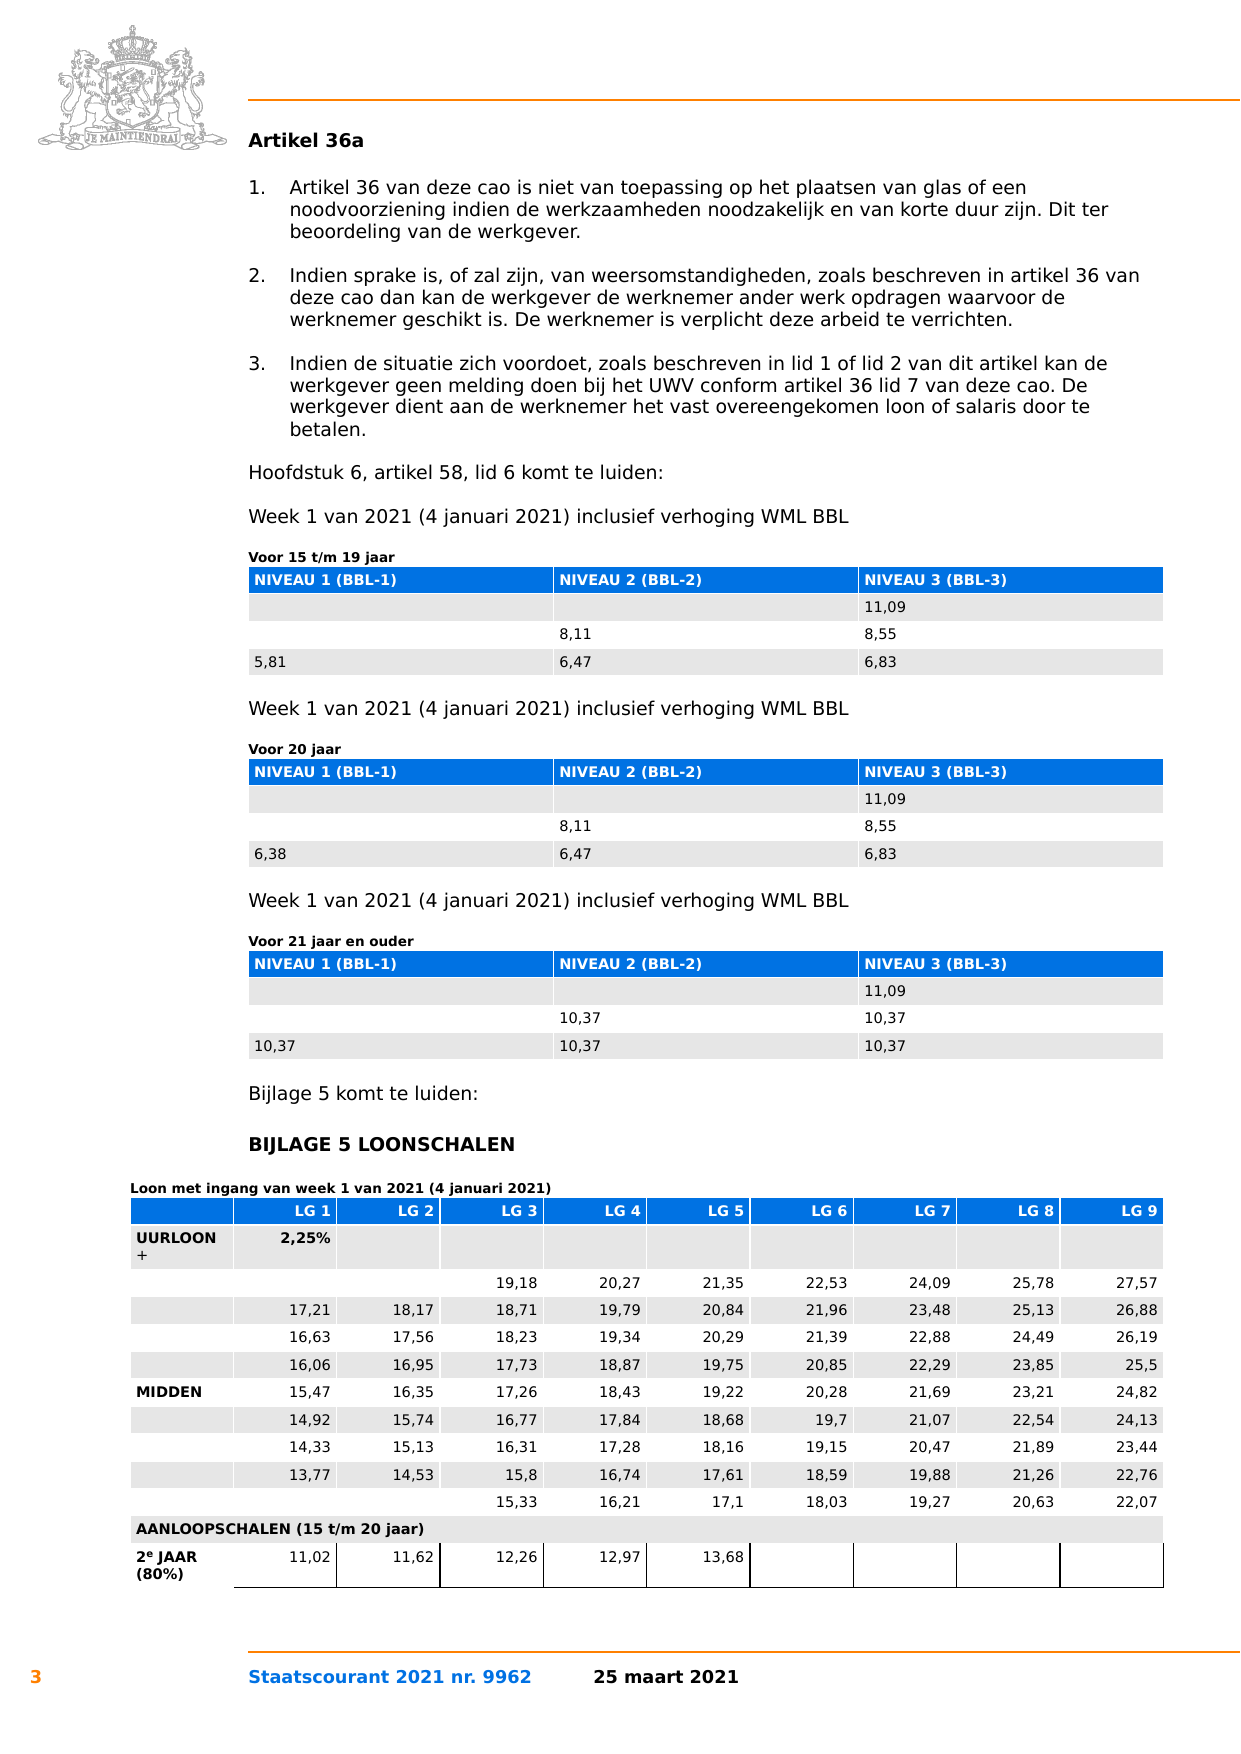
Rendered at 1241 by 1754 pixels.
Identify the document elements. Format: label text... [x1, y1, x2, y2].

table_cell 24,09 [854, 1270, 956, 1296]
table_cell NIVEAU 2 (BBL-2) [554, 759, 858, 785]
table_cell [131, 1489, 233, 1515]
table_cell 16,31 [441, 1434, 543, 1461]
table_cell [131, 1352, 233, 1378]
table_cell 17,84 [544, 1407, 646, 1433]
table_cell [1061, 1544, 1163, 1587]
table_cell 22,88 [854, 1325, 956, 1351]
table_cell [131, 1297, 233, 1324]
table_cell [337, 1270, 439, 1296]
table_cell 18,43 [544, 1380, 646, 1406]
table_cell 25,5 [1061, 1352, 1163, 1378]
table_cell 18,17 [337, 1297, 439, 1324]
table_cell LG 6 [751, 1198, 853, 1224]
table_cell [544, 1226, 646, 1269]
table_cell 17,28 [544, 1434, 646, 1461]
table_cell [854, 1226, 956, 1269]
table_cell [957, 1544, 1059, 1587]
table_cell NIVEAU 3 (BBL-3) [859, 951, 1163, 977]
table_cell NIVEAU 1 (BBL-1) [249, 759, 553, 785]
table_cell 20,47 [854, 1434, 956, 1461]
table_cell 6,38 [249, 841, 553, 867]
table_cell [554, 594, 858, 621]
table_cell 2e JAAR (80%) [131, 1544, 233, 1587]
table_cell UURLOON + [131, 1226, 233, 1269]
table_cell NIVEAU 2 (BBL-2) [554, 567, 858, 593]
table_cell 20,29 [647, 1325, 749, 1351]
table_cell 20,27 [544, 1270, 646, 1296]
table_cell 8,11 [554, 814, 858, 840]
text 2. Indien sprake is, of zal zijn, van weersomstandigheden, zoals beschreven in artikel 36 van deze cao dan kan de werkgever de werknemer ander werk opdragen waarvoor de werknemer geschikt is. De werknemer is verplicht deze arbeid te verrichten. [248, 265, 1163, 331]
table_cell 22,53 [751, 1270, 853, 1296]
table_cell 20,63 [957, 1489, 1059, 1515]
table_cell 11,62 [337, 1544, 439, 1587]
table_cell [131, 1325, 233, 1351]
table_cell 18,71 [441, 1297, 543, 1324]
table_cell 16,77 [441, 1407, 543, 1433]
subtitle Artikel 36a [248, 130, 1163, 152]
table_cell 12,26 [441, 1544, 543, 1587]
table_cell [249, 1006, 553, 1032]
table_cell 8,55 [859, 622, 1163, 648]
table_cell 20,28 [751, 1380, 853, 1406]
table_cell 19,18 [441, 1270, 543, 1296]
table_cell [249, 594, 553, 621]
table_cell 16,35 [337, 1380, 439, 1406]
table_cell 22,29 [854, 1352, 956, 1378]
table_cell 22,76 [1061, 1462, 1163, 1488]
table_cell [131, 1198, 233, 1224]
table_cell 16,74 [544, 1462, 646, 1488]
table_cell 11,09 [859, 594, 1163, 621]
table_cell LG 5 [647, 1198, 749, 1224]
table_cell 21,39 [751, 1325, 853, 1351]
table_cell 14,53 [337, 1462, 439, 1488]
table_cell 10,37 [859, 1033, 1163, 1059]
table_cell 17,56 [337, 1325, 439, 1351]
table_cell 11,02 [234, 1544, 336, 1587]
table_cell 8,55 [859, 814, 1163, 840]
table_cell 18,59 [751, 1462, 853, 1488]
table_header Voor 15 t/m 19 jaar [248, 550, 1163, 566]
table_cell LG 7 [854, 1198, 956, 1224]
table_cell 18,23 [441, 1325, 543, 1351]
table_cell 16,21 [544, 1489, 646, 1515]
table_cell 17,73 [441, 1352, 543, 1378]
table_cell NIVEAU 1 (BBL-1) [249, 567, 553, 593]
text 3. Indien de situatie zich voordoet, zoals beschreven in lid 1 of lid 2 van dit artikel kan de werkgever geen melding doen bij het UWV conform artikel 36 lid 7 van deze cao. De werkgever dient aan de werknemer het vast overeengekomen loon of salaris door te betalen. [248, 352, 1163, 440]
table_cell 11,09 [859, 786, 1163, 813]
table_cell 14,92 [234, 1407, 336, 1433]
table_cell 21,69 [854, 1380, 956, 1406]
table_cell [131, 1270, 233, 1296]
table_cell 23,21 [957, 1380, 1059, 1406]
table_cell 21,89 [957, 1434, 1059, 1461]
table_cell [1061, 1226, 1163, 1269]
table_header Loon met ingang van week 1 van 2021 (4 januari 2021) [130, 1181, 1163, 1197]
text Week 1 van 2021 (4 januari 2021) inclusief verhoging WML BBL [248, 506, 1163, 528]
subtitle BIJLAGE 5 LOONSCHALEN [248, 1134, 1163, 1156]
text Hoofdstuk 6, artikel 58, lid 6 komt te luiden: [248, 462, 1163, 484]
table_cell 14,33 [234, 1434, 336, 1461]
table_cell 15,74 [337, 1407, 439, 1433]
table_cell 6,83 [859, 649, 1163, 675]
text 1. Artikel 36 van deze cao is niet van toepassing op het plaatsen van glas of een noodvoorziening indien de werkzaamheden noodzakelijk en van korte duur zijn. Dit ter beoordeling van de werkgever. [248, 177, 1163, 243]
table_cell 18,16 [647, 1434, 749, 1461]
table_cell 10,37 [249, 1033, 553, 1059]
table_cell 11,09 [859, 978, 1163, 1005]
table_cell 17,1 [647, 1489, 749, 1515]
table_cell LG 3 [441, 1198, 543, 1224]
table_cell 21,07 [854, 1407, 956, 1433]
table_cell 25,13 [957, 1297, 1059, 1324]
table_cell 27,57 [1061, 1270, 1163, 1296]
table_cell 21,96 [751, 1297, 853, 1324]
table_cell 19,79 [544, 1297, 646, 1324]
table_cell 16,63 [234, 1325, 336, 1351]
table_cell [554, 978, 858, 1005]
text Bijlage 5 komt te luiden: [248, 1082, 1163, 1104]
table_cell 15,8 [441, 1462, 543, 1488]
table_cell [249, 786, 553, 813]
table_cell 19,34 [544, 1325, 646, 1351]
table_cell 13,68 [647, 1544, 749, 1587]
table_cell [854, 1544, 956, 1587]
table_cell 23,85 [957, 1352, 1059, 1378]
table_cell 22,07 [1061, 1489, 1163, 1515]
table_cell 22,54 [957, 1407, 1059, 1433]
table_cell 6,47 [554, 841, 858, 867]
table_cell 19,75 [647, 1352, 749, 1378]
table_header Voor 20 jaar [248, 742, 1163, 758]
table_cell [337, 1226, 439, 1269]
table_cell MIDDEN [131, 1380, 233, 1406]
table_cell 24,49 [957, 1325, 1059, 1351]
table_cell LG 4 [544, 1198, 646, 1224]
table_cell 16,06 [234, 1352, 336, 1378]
table_cell 12,97 [544, 1544, 646, 1587]
table_cell 17,61 [647, 1462, 749, 1488]
table_cell [131, 1434, 233, 1461]
table_cell 19,88 [854, 1462, 956, 1488]
table_cell LG 1 [234, 1198, 336, 1224]
table_cell LG 9 [1061, 1198, 1163, 1224]
table_cell 8,11 [554, 622, 858, 648]
table_cell [751, 1544, 853, 1587]
table_cell 18,68 [647, 1407, 749, 1433]
table_cell 21,26 [957, 1462, 1059, 1488]
table_cell 19,27 [854, 1489, 956, 1515]
table_cell [249, 978, 553, 1005]
table_cell 18,87 [544, 1352, 646, 1378]
table_cell 6,83 [859, 841, 1163, 867]
table_cell NIVEAU 3 (BBL-3) [859, 759, 1163, 785]
text Week 1 van 2021 (4 januari 2021) inclusief verhoging WML BBL [248, 698, 1163, 720]
table_cell 15,47 [234, 1380, 336, 1406]
table_cell 23,44 [1061, 1434, 1163, 1461]
table_cell 25,78 [957, 1270, 1059, 1296]
table_cell 19,15 [751, 1434, 853, 1461]
table_cell [337, 1489, 439, 1515]
table_cell [751, 1226, 853, 1269]
table_cell 5,81 [249, 649, 553, 675]
table_cell 6,47 [554, 649, 858, 675]
table_cell [249, 814, 553, 840]
text Week 1 van 2021 (4 januari 2021) inclusief verhoging WML BBL [248, 890, 1163, 912]
table_cell 17,21 [234, 1297, 336, 1324]
table_cell 24,82 [1061, 1380, 1163, 1406]
table_cell 19,7 [751, 1407, 853, 1433]
table_cell [234, 1270, 336, 1296]
table_cell NIVEAU 3 (BBL-3) [859, 567, 1163, 593]
table_cell 20,85 [751, 1352, 853, 1378]
table_cell [131, 1407, 233, 1433]
table_cell 24,13 [1061, 1407, 1163, 1433]
table_cell 17,26 [441, 1380, 543, 1406]
table_cell 20,84 [647, 1297, 749, 1324]
table_cell 18,03 [751, 1489, 853, 1515]
table_cell [441, 1226, 543, 1269]
table_cell [131, 1462, 233, 1488]
table_cell 13,77 [234, 1462, 336, 1488]
table_cell 26,88 [1061, 1297, 1163, 1324]
table_cell 21,35 [647, 1270, 749, 1296]
table_cell 10,37 [554, 1033, 858, 1059]
table_cell LG 8 [957, 1198, 1059, 1224]
table_cell 26,19 [1061, 1325, 1163, 1351]
table_cell 15,13 [337, 1434, 439, 1461]
table_cell [234, 1489, 336, 1515]
picture [38, 25, 227, 150]
table_cell 19,22 [647, 1380, 749, 1406]
table_cell [554, 786, 858, 813]
table_cell NIVEAU 1 (BBL-1) [249, 951, 553, 977]
table_cell [647, 1226, 749, 1269]
table_cell [249, 622, 553, 648]
table_cell LG 2 [337, 1198, 439, 1224]
table_cell AANLOOPSCHALEN (15 t/m 20 jaar) [131, 1516, 1163, 1543]
table_cell 2,25% [234, 1226, 336, 1269]
table_cell 10,37 [554, 1006, 858, 1032]
table_cell 10,37 [859, 1006, 1163, 1032]
table_cell [957, 1226, 1059, 1269]
table_cell NIVEAU 2 (BBL-2) [554, 951, 858, 977]
table_header Voor 21 jaar en ouder [248, 934, 1163, 950]
table_cell 16,95 [337, 1352, 439, 1378]
table_cell 15,33 [441, 1489, 543, 1515]
table_cell 23,48 [854, 1297, 956, 1324]
